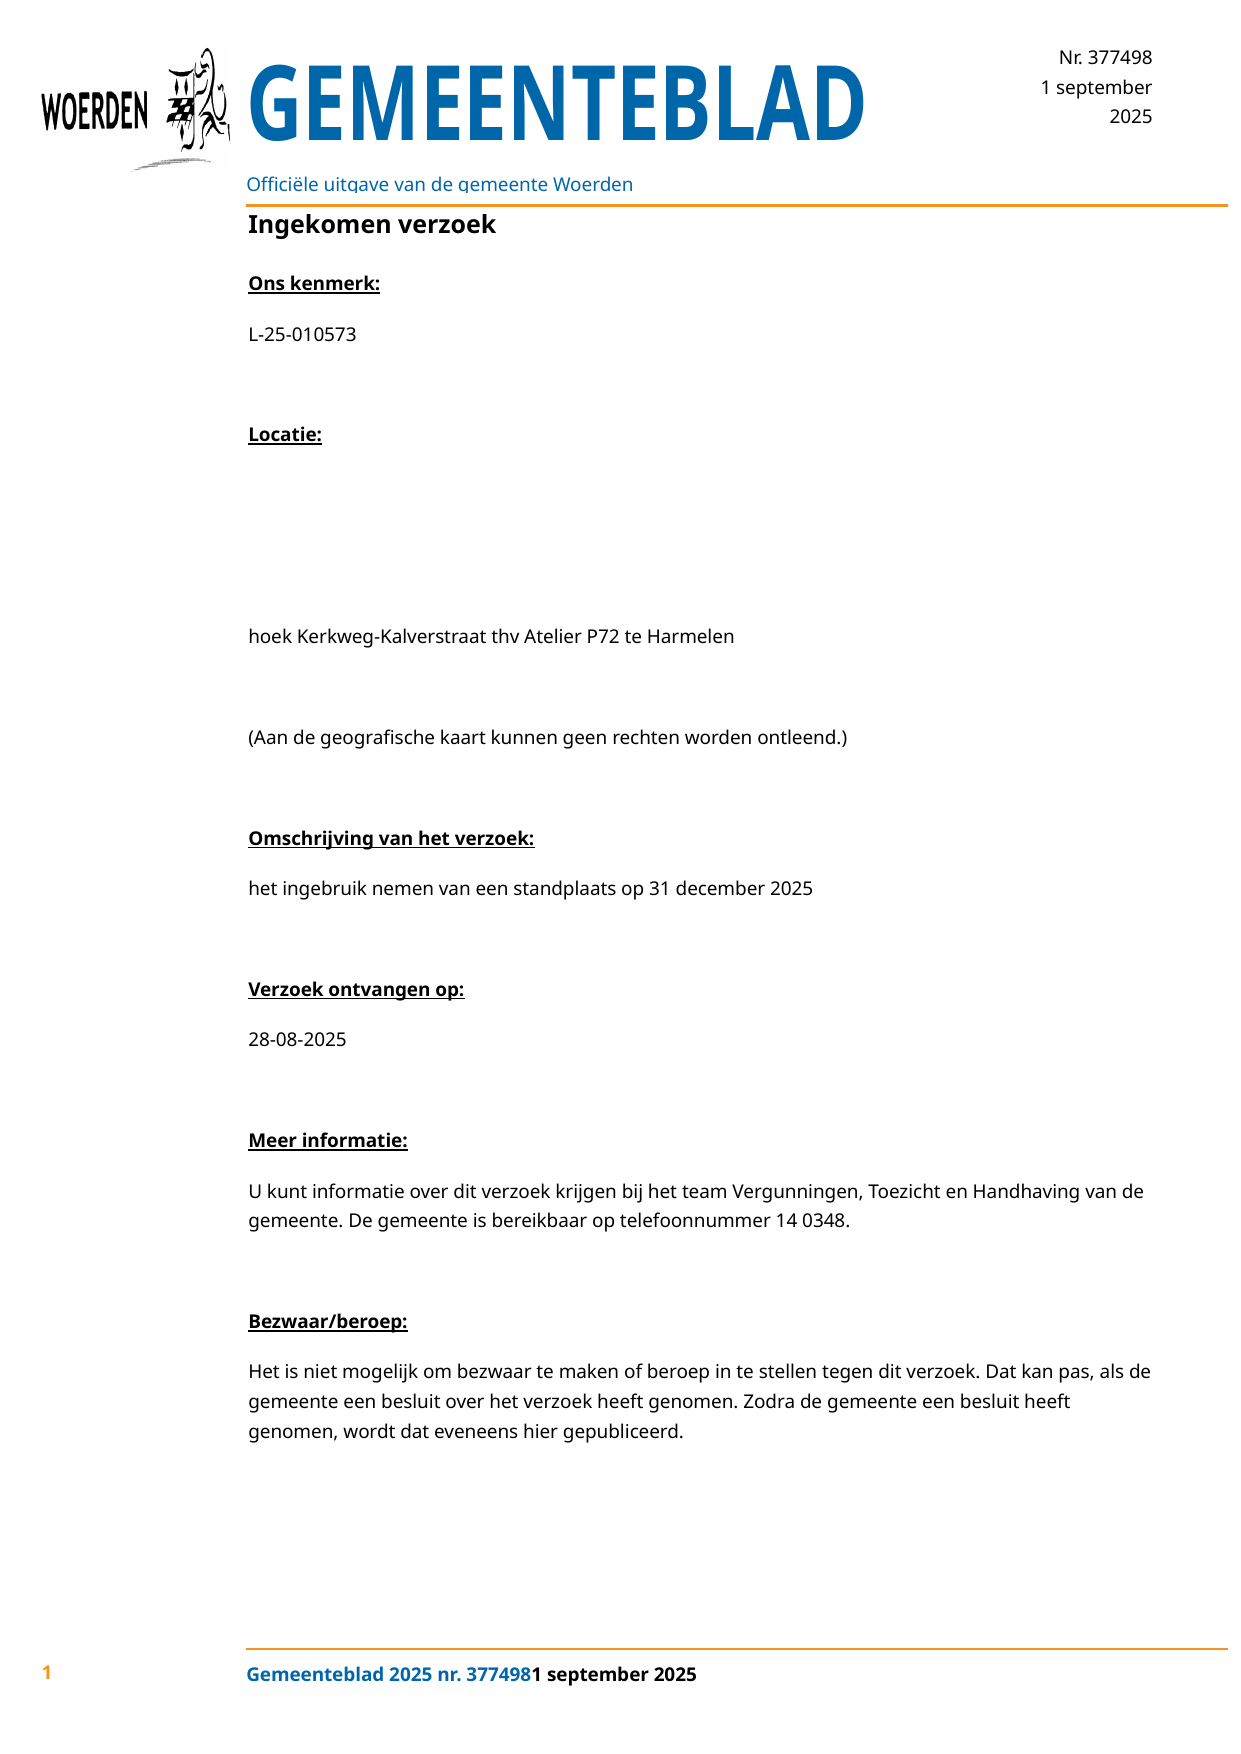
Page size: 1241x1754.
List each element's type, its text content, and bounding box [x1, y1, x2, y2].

text het ingebruik nemen van een standplaats op 31 december 2025 [248, 875, 1152, 901]
text Locatie: [248, 422, 1152, 447]
text Ons kenmerk: [248, 270, 1152, 296]
text Meer informatie: [248, 1127, 1152, 1153]
text U kunt informatie over dit verzoek krijgen bij het team Vergunningen, Toezicht en Handhaving van de gemeente. De gemeente is bereikbaar op telefoonnummer 14 0348. [248, 1178, 1152, 1233]
text Verzoek ontvangen op: [248, 976, 1152, 1002]
text Ingekomen verzoek [248, 207, 1152, 241]
text Bezwaar/beroep: [248, 1308, 1152, 1334]
text L-25-010573 [248, 321, 1152, 346]
text Omschrijving van het verzoek: [248, 825, 1152, 851]
text 28-08-2025 [248, 1027, 1152, 1052]
text hoek Kerkweg-Kalverstraat thv Atelier P72 te Harmelen [248, 623, 1152, 649]
picture [41, 47, 231, 172]
text Het is niet mogelijk om bezwaar te maken of beroep in te stellen tegen dit verzoek. Dat kan pas, als de gemeente een besluit over het verzoek heeft genomen. Zodra de gemeente een besluit heeft genomen, wordt dat eveneens hier gepubliceerd. [248, 1359, 1152, 1443]
text (Aan de geografische kaart kunnen geen rechten worden ontleend.) [248, 724, 1152, 750]
